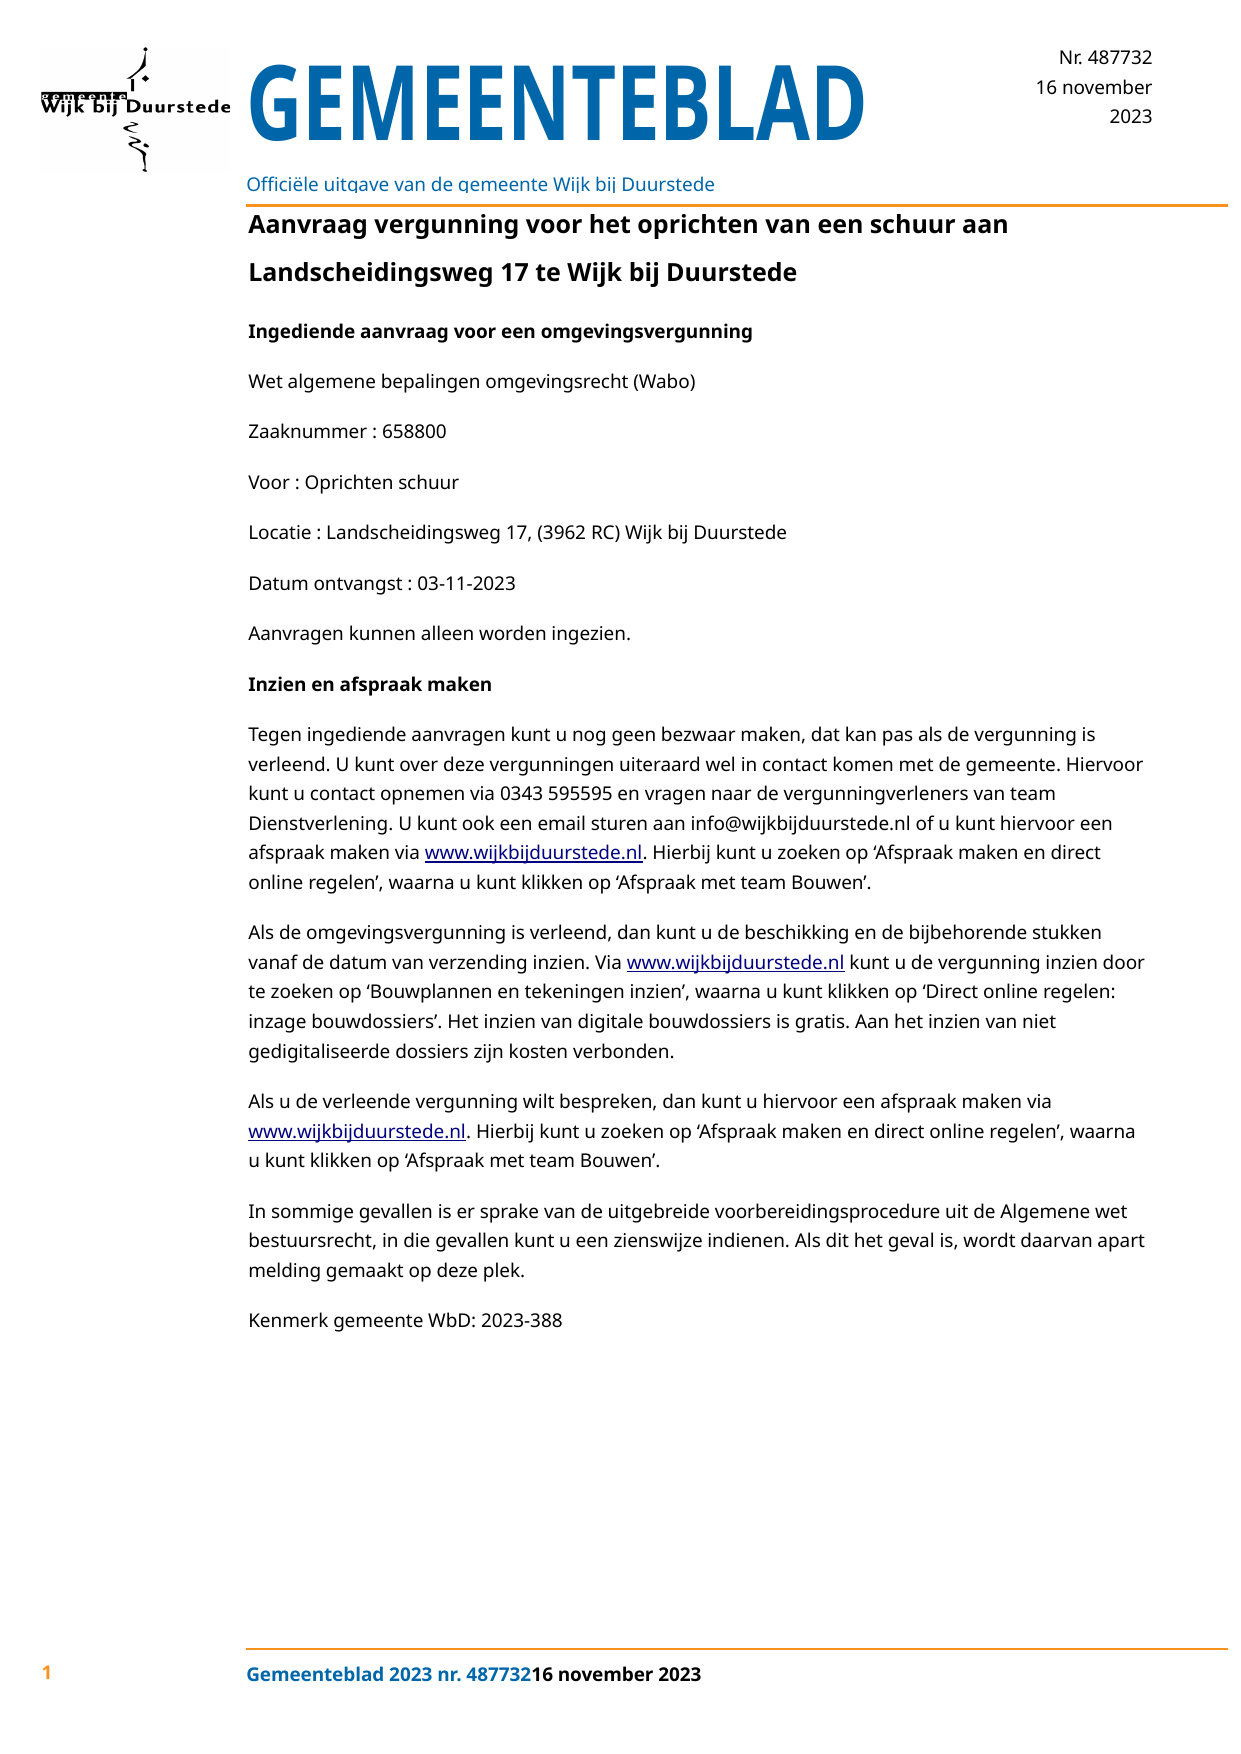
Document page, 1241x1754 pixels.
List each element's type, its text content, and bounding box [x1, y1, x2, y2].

text In sommige gevallen is er sprake van de uitgebreide voorbereidingsprocedure uit de Algemene wet bestuursrecht, in die gevallen kunt u een zienswijze indienen. Als dit het geval is, wordt daarvan apart melding gemaakt op deze plek. [248, 1198, 1152, 1283]
text Aanvraag vergunning voor het oprichten van een schuur aan Landscheidingsweg 17 te Wijk bij Duurstede [248, 207, 1152, 288]
text Tegen ingediende aanvragen kunt u nog geen bezwaar maken, dat kan pas als de vergunning is verleend. U kunt over deze vergunningen uiteraard wel in contact komen met de gemeente. Hiervoor kunt u contact opnemen via 0343 595595 en vragen naar de vergunningverleners van team Dienstverlening. U kunt ook een email sturen aan info@wijkbijduurstede.nl of u kunt hiervoor een afspraak maken via www.wijkbijduurstede.nl. Hierbij kunt u zoeken op ‘Afspraak maken en direct online regelen’, waarna u kunt klikken op ‘Afspraak met team Bouwen’. [248, 721, 1152, 895]
text Kenmerk gemeente WbD: 2023-388 [248, 1307, 1152, 1333]
text Locatie : Landscheidingsweg 17, (3962 RC) Wijk bij Duurstede [248, 519, 1152, 545]
text Aanvragen kunnen alleen worden ingezien. [248, 620, 1152, 646]
text Datum ontvangst : 03-11-2023 [248, 570, 1152, 596]
picture [41, 47, 231, 172]
text Voor : Oprichten schuur [248, 469, 1152, 495]
text Als de omgevingsvergunning is verleend, dan kunt u de beschikking en de bijbehorende stukken vanaf de datum van verzending inzien. Via www.wijkbijduurstede.nl kunt u de vergunning inzien door te zoeken op ‘Bouwplannen en tekeningen inzien’, waarna u kunt klikken op ‘Direct online regelen: inzage bouwdossiers’. Het inzien van digitale bouwdossiers is gratis. Aan het inzien van niet gedigitaliseerde dossiers zijn kosten verbonden. [248, 919, 1152, 1064]
text Als u de verleende vergunning wilt bespreken, dan kunt u hiervoor een afspraak maken via www.wijkbijduurstede.nl. Hierbij kunt u zoeken op ‘Afspraak maken en direct online regelen’, waarna u kunt klikken op ‘Afspraak met team Bouwen’. [248, 1088, 1152, 1173]
text Wet algemene bepalingen omgevingsrecht (Wabo) [248, 368, 1152, 394]
text Inzien en afspraak maken [248, 671, 1152, 697]
text Zaaknummer : 658800 [248, 419, 1152, 444]
text Ingediende aanvraag voor een omgevingsvergunning [248, 318, 1152, 344]
